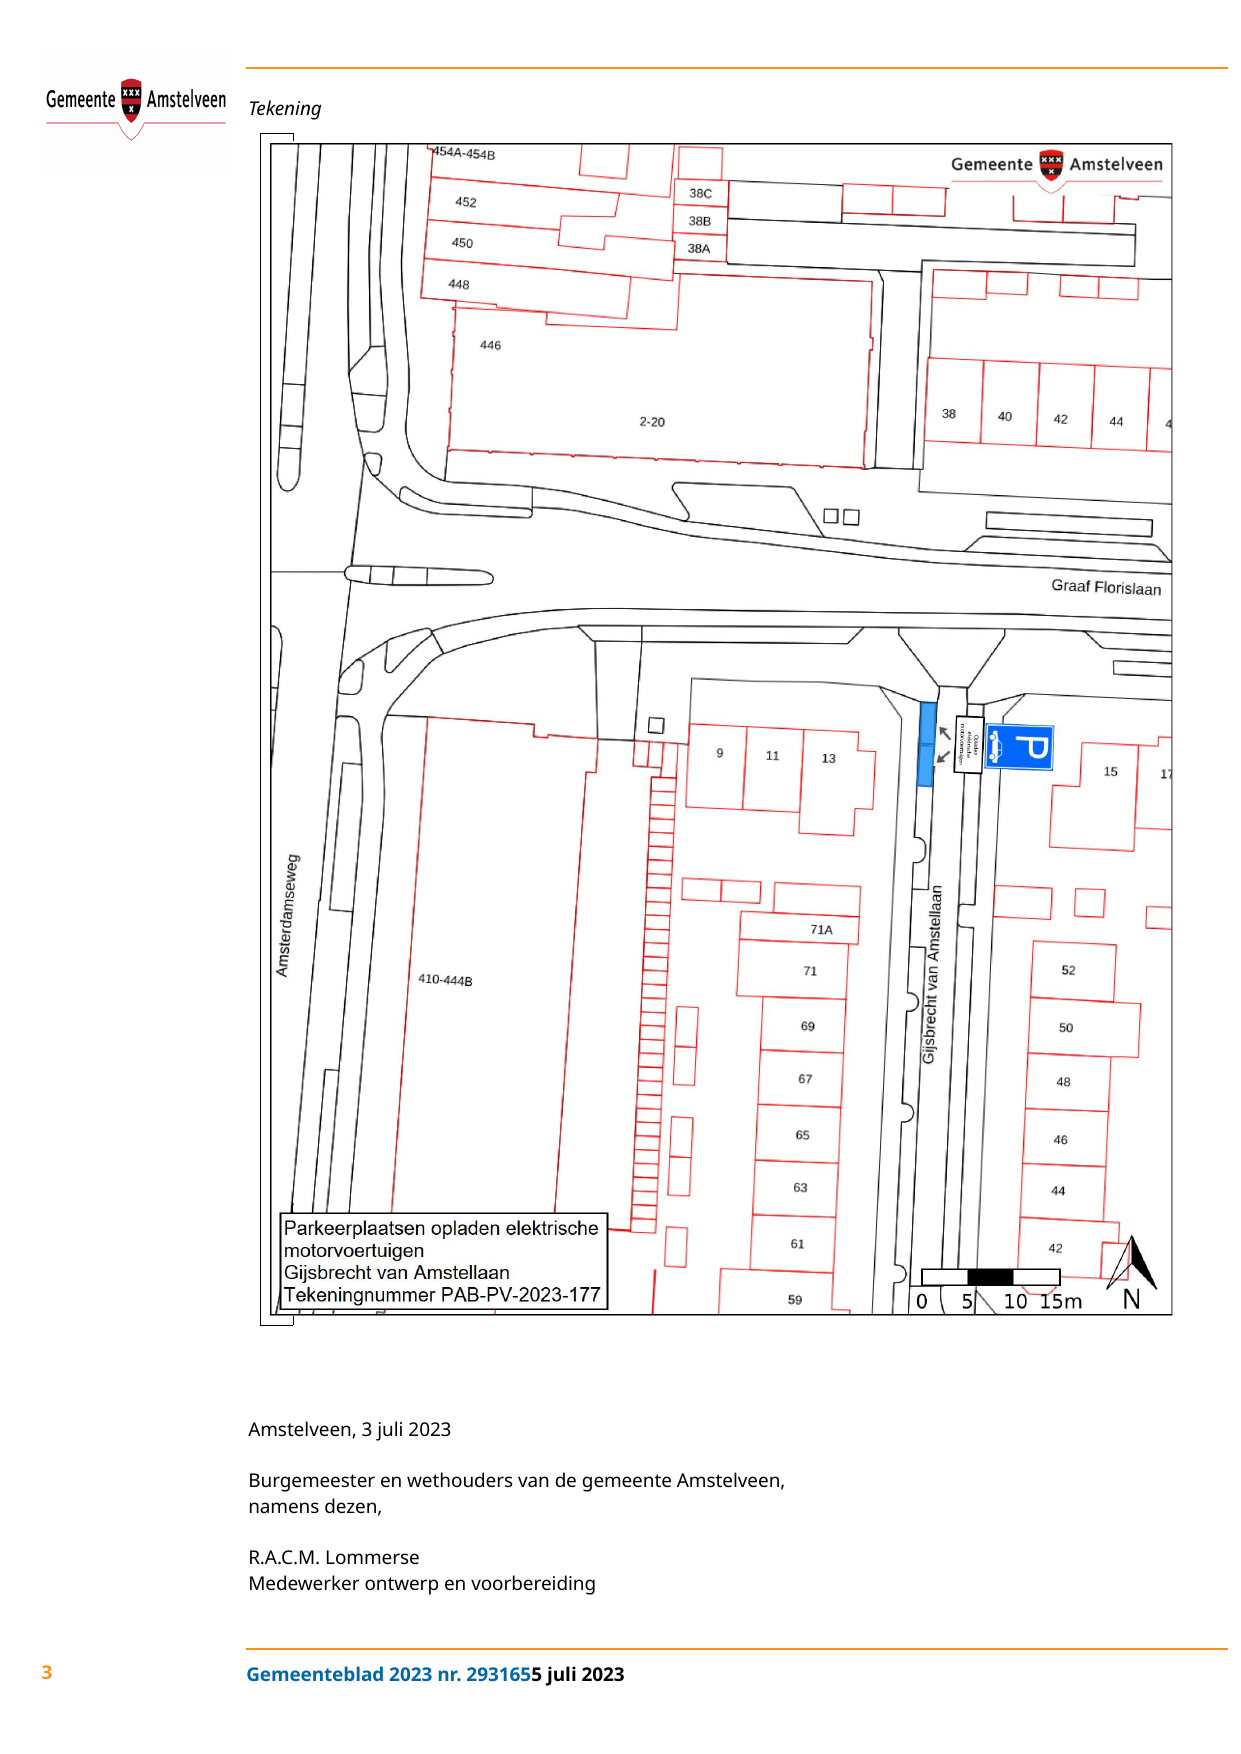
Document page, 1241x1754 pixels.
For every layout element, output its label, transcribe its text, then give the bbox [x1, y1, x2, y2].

text Burgemeester en wethouders van de gemeente Amstelveen, [248, 1467, 1152, 1493]
text namens dezen, [248, 1493, 1152, 1519]
text R.A.C.M. Lommerse [248, 1544, 1152, 1570]
picture [268, 141, 1173, 1316]
text Medewerker ontwerp en voorbereiding [248, 1570, 1152, 1596]
picture [41, 47, 231, 172]
text Tekening [248, 95, 1152, 121]
text Amstelveen, 3 juli 2023 [248, 1416, 1152, 1442]
